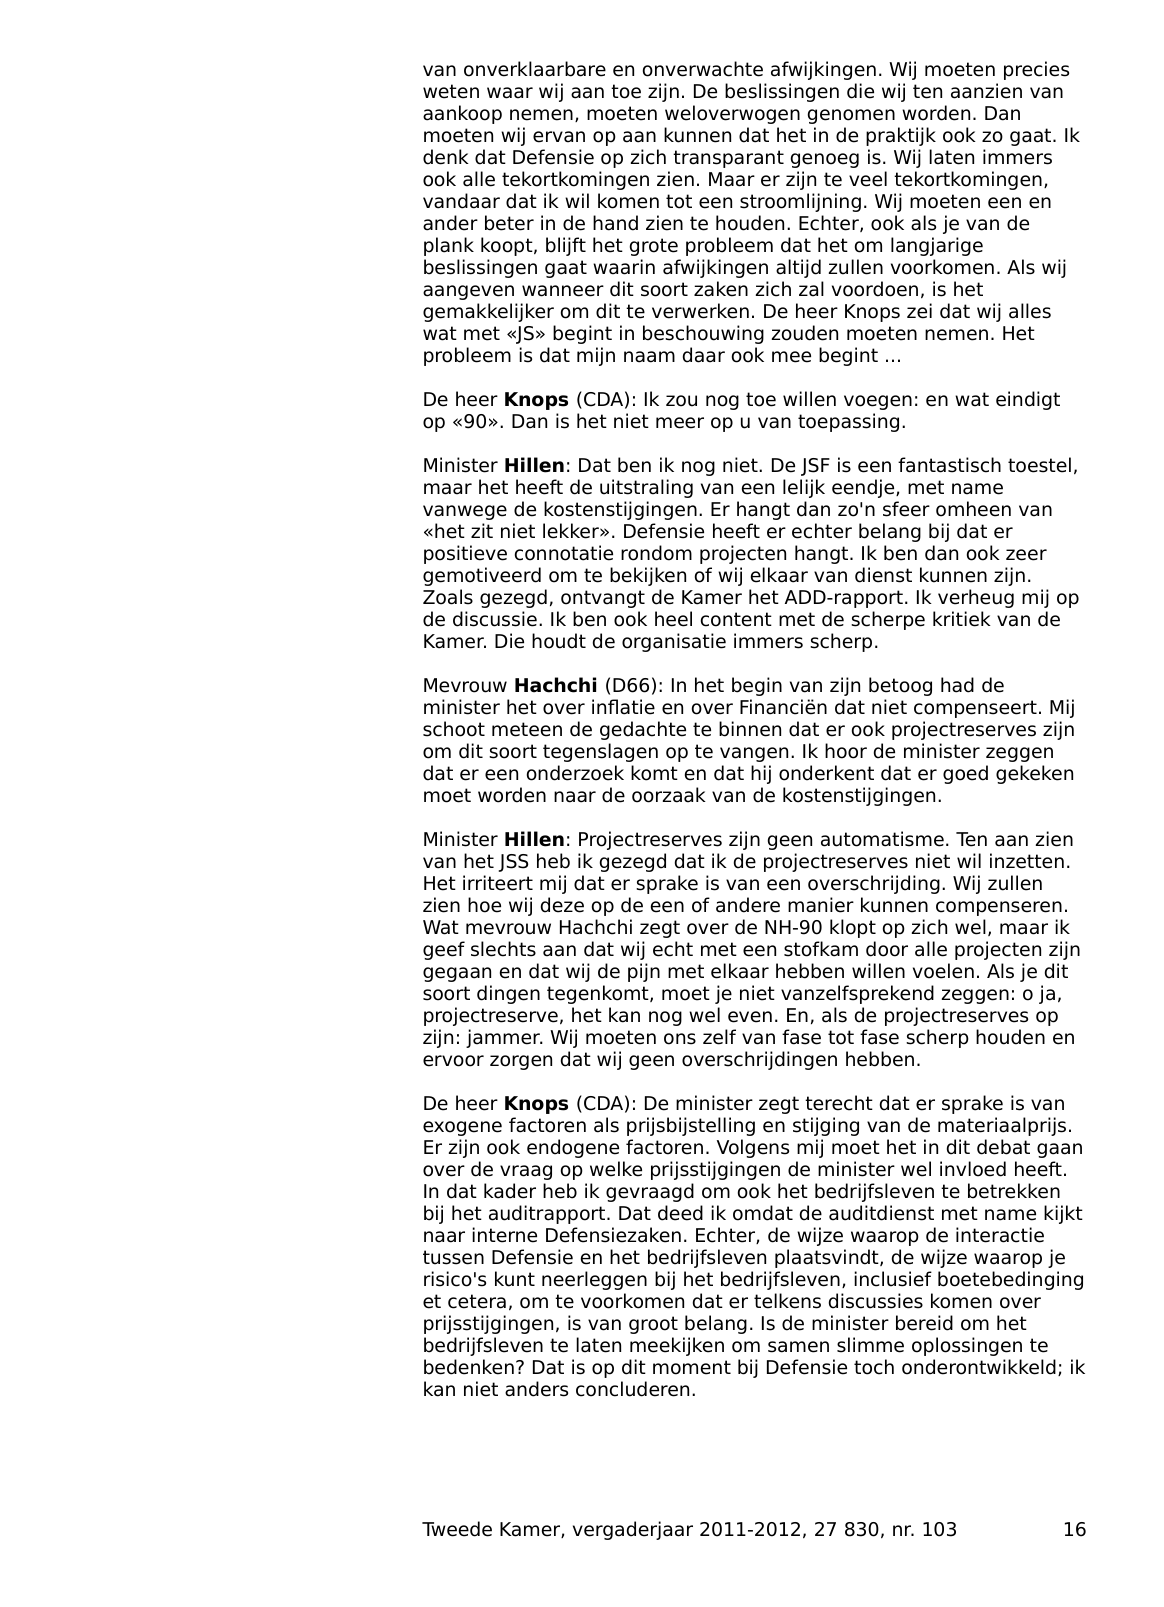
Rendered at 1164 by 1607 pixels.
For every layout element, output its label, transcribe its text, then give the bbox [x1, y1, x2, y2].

text Mevrouw Hachchi (D66): In het begin van zijn betoog had de minister het over inflatie en over Financiën dat niet compenseert. Mij schoot meteen de gedachte te binnen dat er ook projectreserves zijn om dit soort tegenslagen op te vangen. Ik hoor de minister zeggen dat er een onderzoek komt en dat hij onderkent dat er goed gekeken moet worden naar de oorzaak van de kostenstijgingen. [422, 675, 1087, 807]
text De heer Knops (CDA): De minister zegt terecht dat er sprake is van exogene factoren als prijsbijstelling en stijging van de materiaalprijs. Er zijn ook endogene factoren. Volgens mij moet het in dit debat gaan over de vraag op welke prijsstijgingen de minister wel invloed heeft. In dat kader heb ik gevraagd om ook het bedrijfsleven te betrekken bij het auditrapport. Dat deed ik omdat de auditdienst met name kijkt naar interne Defensiezaken. Echter, de wijze waarop de interactie tussen Defensie en het bedrijfsleven plaatsvindt, de wijze waarop je risico's kunt neerleggen bij het bedrijfsleven, inclusief boetebedinging et cetera, om te voorkomen dat er telkens discussies komen over prijsstijgingen, is van groot belang. Is de minister bereid om het bedrijfsleven te laten meekijken om samen slimme oplossingen te bedenken? Dat is op dit moment bij Defensie toch onderontwikkeld; ik kan niet anders concluderen. [422, 1093, 1087, 1401]
text De heer Knops (CDA): Ik zou nog toe willen voegen: en wat eindigt op «90». Dan is het niet meer op u van toepassing. [422, 389, 1087, 433]
text Minister Hillen: Projectreserves zijn geen automatisme. Ten aan zien van het JSS heb ik gezegd dat ik de projectreserves niet wil inzetten. Het irriteert mij dat er sprake is van een overschrijding. Wij zullen zien hoe wij deze op de een of andere manier kunnen compenseren. Wat mevrouw Hachchi zegt over de NH-90 klopt op zich wel, maar ik geef slechts aan dat wij echt met een stofkam door alle projecten zijn gegaan en dat wij de pijn met elkaar hebben willen voelen. Als je dit soort dingen tegenkomt, moet je niet vanzelfsprekend zeggen: o ja, projectreserve, het kan nog wel even. En, als de projectreserves op zijn: jammer. Wij moeten ons zelf van fase tot fase scherp houden en ervoor zorgen dat wij geen overschrijdingen hebben. [422, 829, 1087, 1071]
text Minister Hillen: Dat ben ik nog niet. De JSF is een fantastisch toestel, maar het heeft de uitstraling van een lelijk eendje, met name vanwege de kostenstijgingen. Er hangt dan zo'n sfeer omheen van «het zit niet lekker». Defensie heeft er echter belang bij dat er positieve connotatie rondom projecten hangt. Ik ben dan ook zeer gemotiveerd om te bekijken of wij elkaar van dienst kunnen zijn. Zoals gezegd, ontvangt de Kamer het ADD-rapport. Ik verheug mij op de discussie. Ik ben ook heel content met de scherpe kritiek van de Kamer. Die houdt de organisatie immers scherp. [422, 455, 1087, 653]
text van onverklaarbare en onverwachte afwijkingen. Wij moeten precies weten waar wij aan toe zijn. De beslissingen die wij ten aanzien van aankoop nemen, moeten weloverwogen genomen worden. Dan moeten wij ervan op aan kunnen dat het in de praktijk ook zo gaat. Ik denk dat Defensie op zich transparant genoeg is. Wij laten immers ook alle tekortkomingen zien. Maar er zijn te veel tekortkomingen, vandaar dat ik wil komen tot een stroomlijning. Wij moeten een en ander beter in de hand zien te houden. Echter, ook als je van de plank koopt, blijft het grote probleem dat het om langjarige beslissingen gaat waarin afwijkingen altijd zullen voorkomen. Als wij aangeven wanneer dit soort zaken zich zal voordoen, is het gemakkelijker om dit te verwerken. De heer Knops zei dat wij alles wat met «JS» begint in beschouwing zouden moeten nemen. Het probleem is dat mijn naam daar ook mee begint ... [422, 59, 1087, 367]
